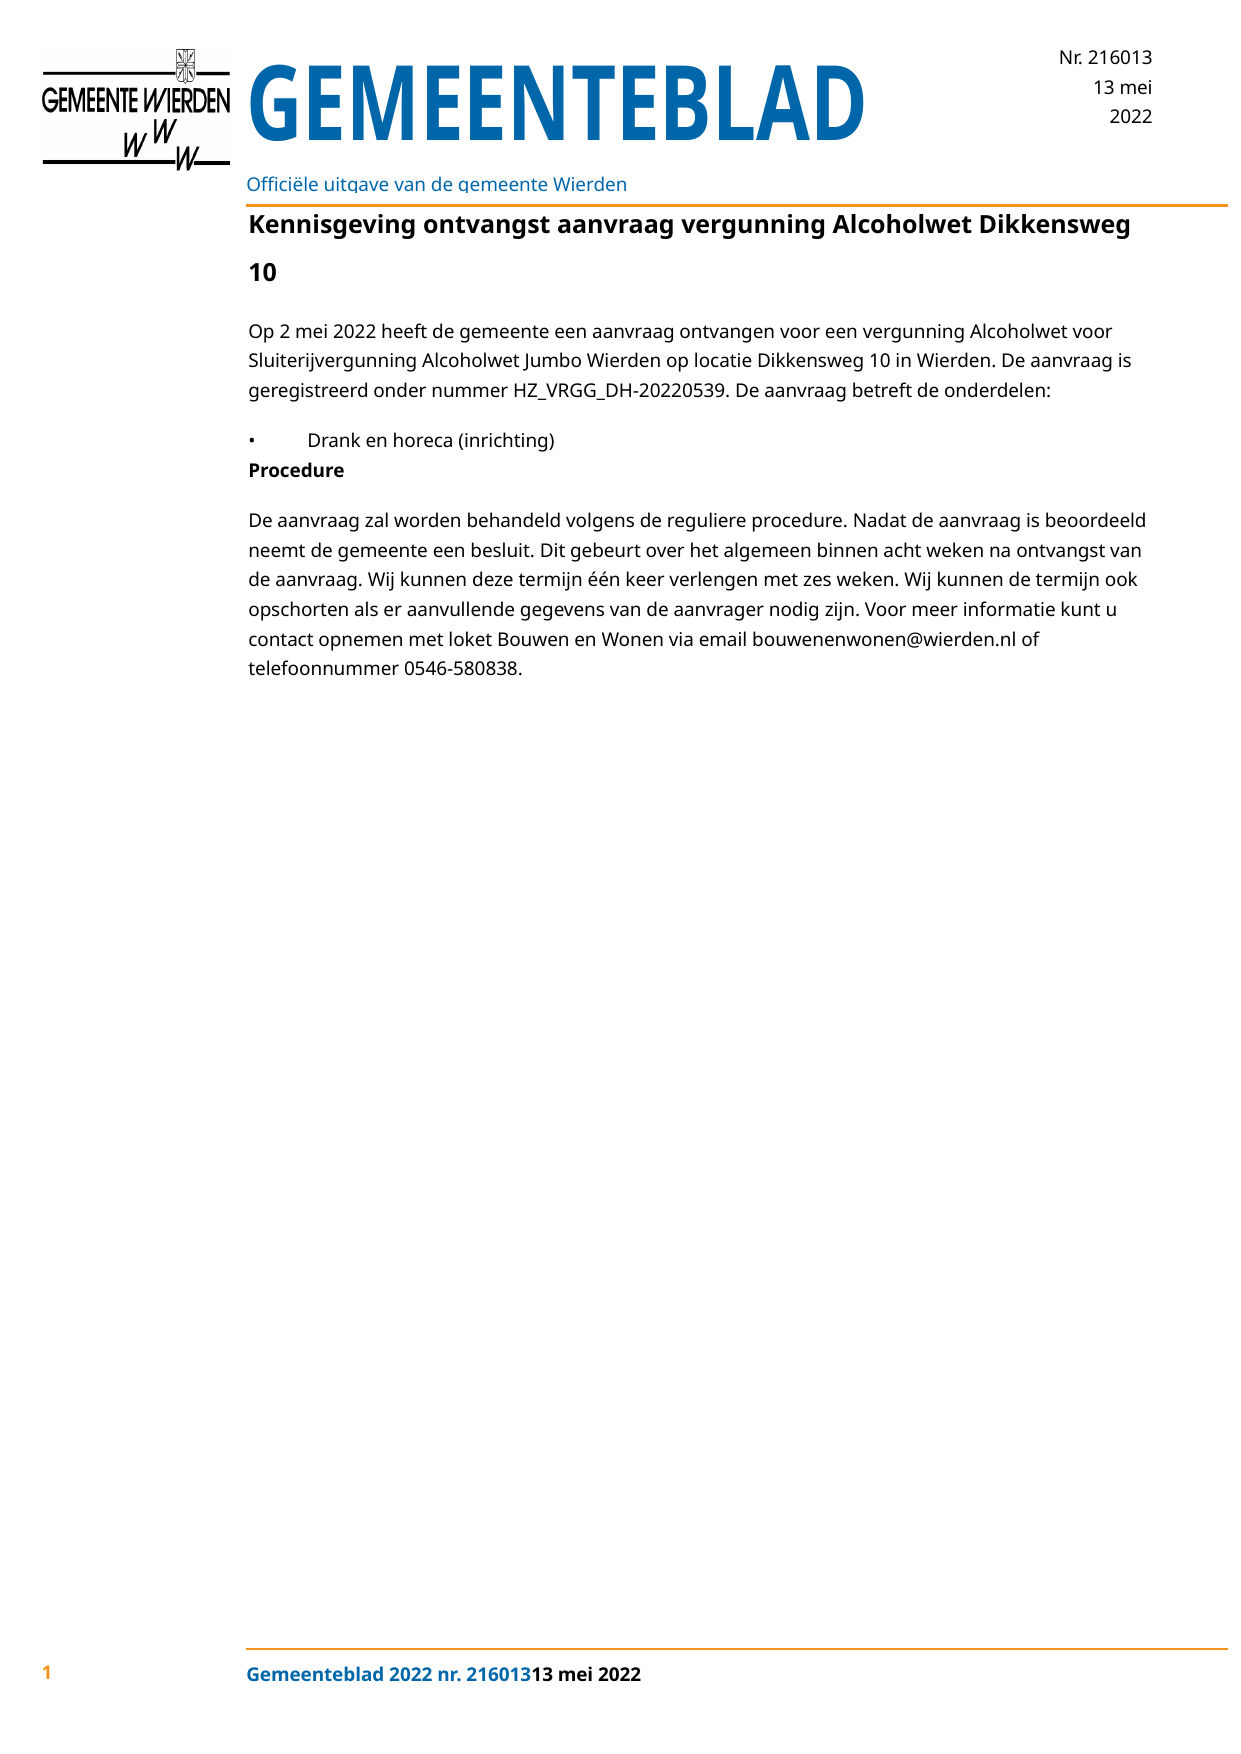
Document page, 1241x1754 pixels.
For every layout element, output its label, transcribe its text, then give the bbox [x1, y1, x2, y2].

text De aanvraag zal worden behandeld volgens de reguliere procedure. Nadat de aanvraag is beoordeeld neemt de gemeente een besluit. Dit gebeurt over het algemeen binnen acht weken na ontvangst van de aanvraag. Wij kunnen deze termijn één keer verlengen met zes weken. Wij kunnen de termijn ook opschorten als er aanvullende gegevens van de aanvrager nodig zijn. Voor meer informatie kunt u contact opnemen met loket Bouwen en Wonen via email bouwenenwonen@wierden.nl of telefoonnummer 0546-580838. [248, 507, 1152, 681]
list Drank en horeca (inrichting) [248, 427, 1152, 453]
text Procedure [248, 457, 1152, 483]
text Op 2 mei 2022 heeft de gemeente een aanvraag ontvangen voor een vergunning Alcoholwet voor Sluiterijvergunning Alcoholwet Jumbo Wierden op locatie Dikkensweg 10 in Wierden. De aanvraag is geregistreerd onder nummer HZ_VRGG_DH-20220539. De aanvraag betreft de onderdelen: [248, 318, 1152, 403]
text Kennisgeving ontvangst aanvraag vergunning Alcoholwet Dikkensweg 10 [248, 207, 1152, 288]
picture [41, 47, 231, 172]
